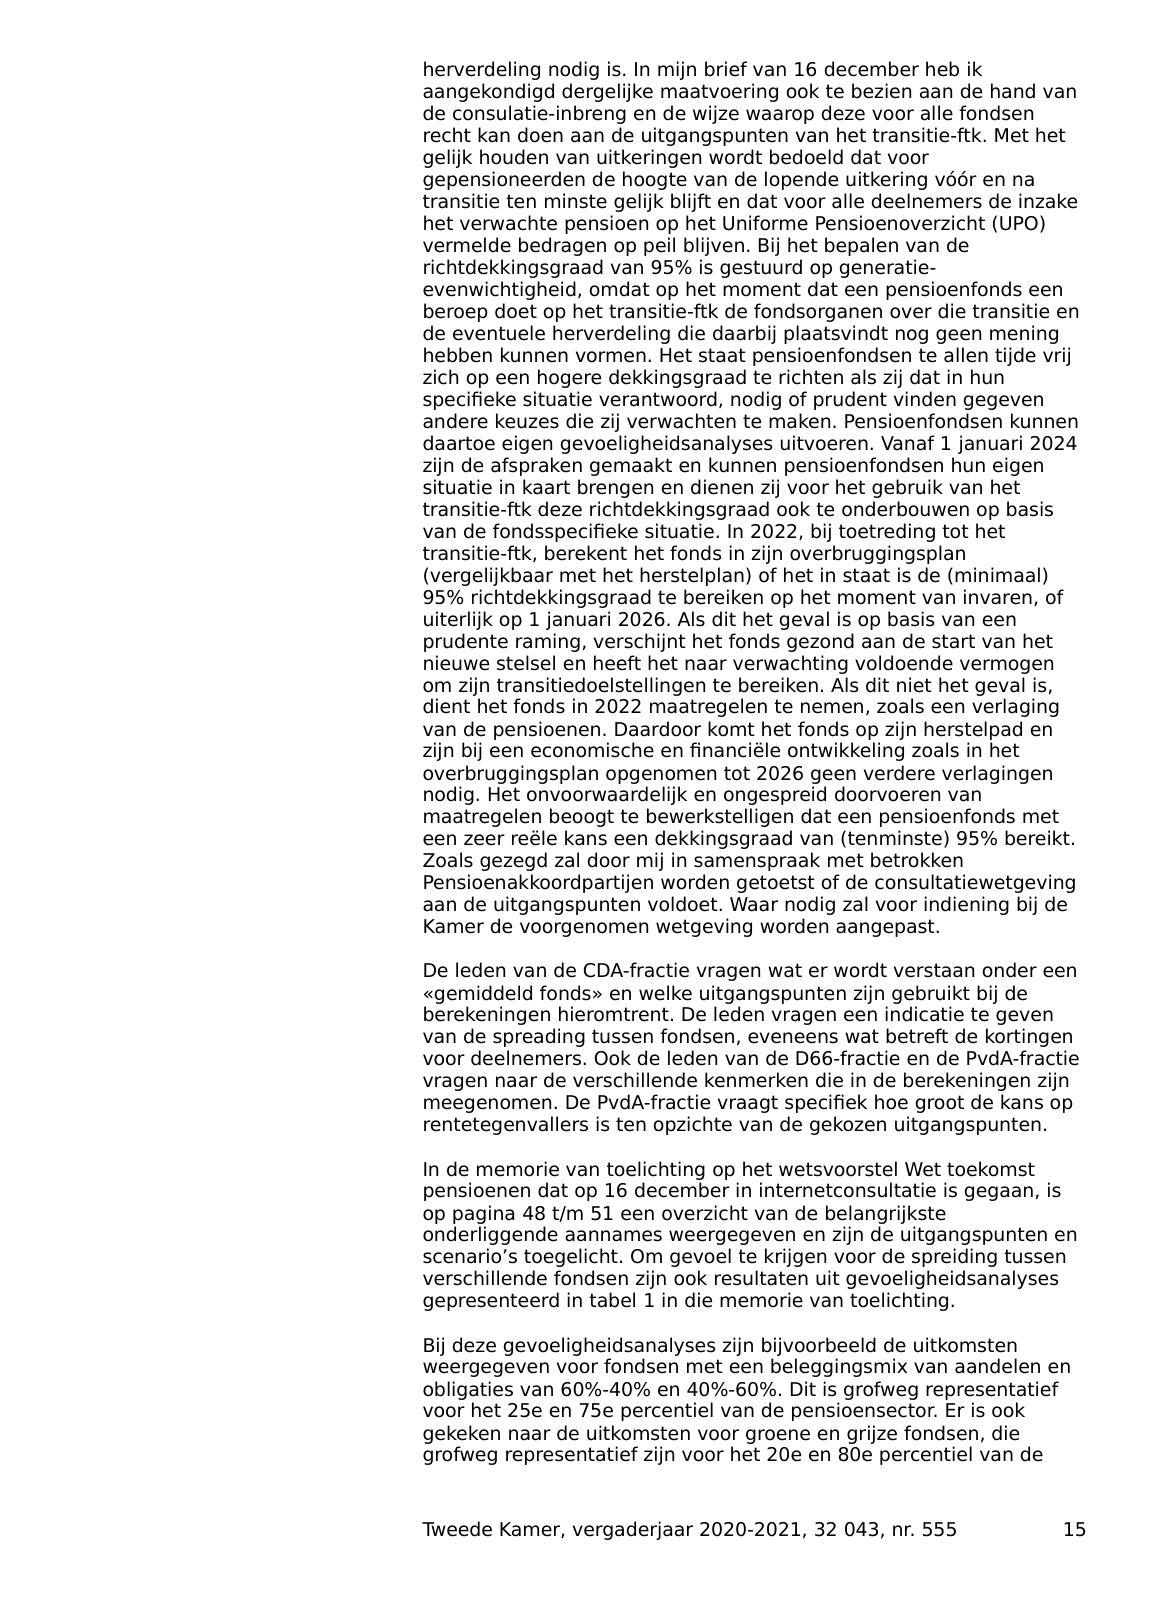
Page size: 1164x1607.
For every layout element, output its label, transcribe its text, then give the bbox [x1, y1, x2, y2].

text In de memorie van toelichting op het wetsvoorstel Wet toekomst pensioenen dat op 16 december in internetconsultatie is gegaan, is op pagina 48 t/m 51 een overzicht van de belangrijkste onderliggende aannames weergegeven en zijn de uitgangspunten en scenario’s toegelicht. Om gevoel te krijgen voor de spreiding tussen verschillende fondsen zijn ook resultaten uit gevoeligheidsanalyses gepresenteerd in tabel 1 in die memorie van toelichting. [422, 1158, 1087, 1312]
text herverdeling nodig is. In mijn brief van 16 december heb ik aangekondigd dergelijke maatvoering ook te bezien aan de hand van de consulatie-inbreng en de wijze waarop deze voor alle fondsen recht kan doen aan de uitgangspunten van het transitie-ftk. Met het gelijk houden van uitkeringen wordt bedoeld dat voor gepensioneerden de hoogte van de lopende uitkering vóór en na transitie ten minste gelijk blijft en dat voor alle deelnemers de inzake het verwachte pensioen op het Uniforme Pensioenoverzicht (UPO) vermelde bedragen op peil blijven. Bij het bepalen van de richtdekkingsgraad van 95% is gestuurd op generatie-evenwichtigheid, omdat op het moment dat een pensioenfonds een beroep doet op het transitie-ftk de fondsorganen over die transitie en de eventuele herverdeling die daarbij plaatsvindt nog geen mening hebben kunnen vormen. Het staat pensioenfondsen te allen tijde vrij zich op een hogere dekkingsgraad te richten als zij dat in hun specifieke situatie verantwoord, nodig of prudent vinden gegeven andere keuzes die zij verwachten te maken. Pensioenfondsen kunnen daartoe eigen gevoeligheidsanalyses uitvoeren. Vanaf 1 januari 2024 zijn de afspraken gemaakt en kunnen pensioenfondsen hun eigen situatie in kaart brengen en dienen zij voor het gebruik van het transitie-ftk deze richtdekkingsgraad ook te onderbouwen op basis van de fondsspecifieke situatie. In 2022, bij toetreding tot het transitie-ftk, berekent het fonds in zijn overbruggingsplan (vergelijkbaar met het herstelplan) of het in staat is de (minimaal) 95% richtdekkingsgraad te bereiken op het moment van invaren, of uiterlijk op 1 januari 2026. Als dit het geval is op basis van een prudente raming, verschijnt het fonds gezond aan de start van het nieuwe stelsel en heeft het naar verwachting voldoende vermogen om zijn transitiedoelstellingen te bereiken. Als dit niet het geval is, dient het fonds in 2022 maatregelen te nemen, zoals een verlaging van de pensioenen. Daardoor komt het fonds op zijn herstelpad en zijn bij een economische en financiële ontwikkeling zoals in het overbruggingsplan opgenomen tot 2026 geen verdere verlagingen nodig. Het onvoorwaardelijk en ongespreid doorvoeren van maatregelen beoogt te bewerkstelligen dat een pensioenfonds met een zeer reële kans een dekkingsgraad van (tenminste) 95% bereikt. Zoals gezegd zal door mij in samenspraak met betrokken Pensioenakkoordpartijen worden getoetst of de consultatiewetgeving aan de uitgangspunten voldoet. Waar nodig zal voor indiening bij de Kamer de voorgenomen wetgeving worden aangepast. [422, 59, 1087, 938]
text Bij deze gevoeligheidsanalyses zijn bijvoorbeeld de uitkomsten weergegeven voor fondsen met een beleggingsmix van aandelen en obligaties van 60%-40% en 40%-60%. Dit is grofweg representatief voor het 25e en 75e percentiel van de pensioensector. Er is ook gekeken naar de uitkomsten voor groene en grijze fondsen, die grofweg representatief zijn voor het 20e en 80e percentiel van de [422, 1334, 1087, 1466]
text De leden van de CDA-fractie vragen wat er wordt verstaan onder een «gemiddeld fonds» en welke uitgangspunten zijn gebruikt bij de berekeningen hieromtrent. De leden vragen een indicatie te geven van de spreading tussen fondsen, eveneens wat betreft de kortingen voor deelnemers. Ook de leden van de D66-fractie en de PvdA-fractie vragen naar de verschillende kenmerken die in de berekeningen zijn meegenomen. De PvdA-fractie vraagt specifiek hoe groot de kans op rentetegenvallers is ten opzichte van de gekozen uitgangspunten. [422, 960, 1087, 1136]
